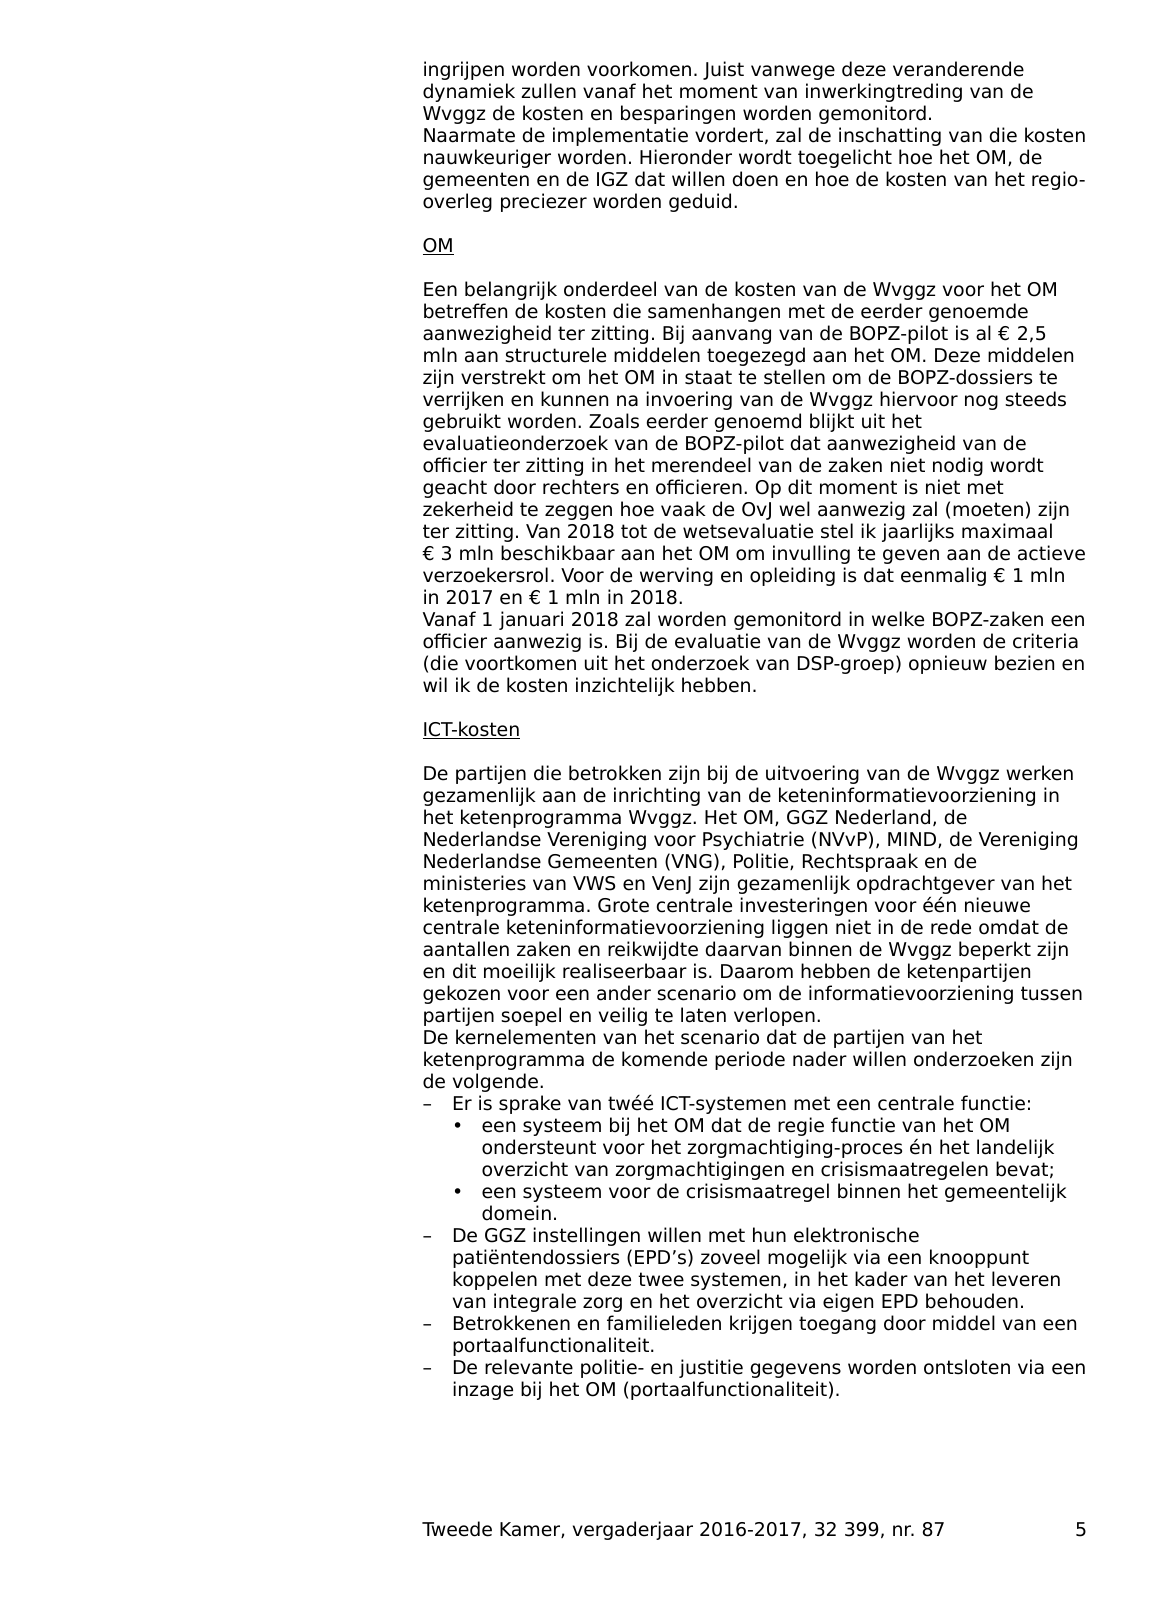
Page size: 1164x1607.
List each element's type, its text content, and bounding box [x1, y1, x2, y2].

text • een systeem bij het OM dat de regie functie van het OM ondersteunt voor het zorgmachtiging-proces én het landelijk overzicht van zorgmachtigingen en crisismaatregelen bevat; [452, 1115, 1087, 1181]
text Een belangrijk onderdeel van de kosten van de Wvggz voor het OM betreffen de kosten die samenhangen met de eerder genoemde aanwezigheid ter zitting. Bij aanvang van de BOPZ-pilot is al € 2,5 mln aan structurele middelen toegezegd aan het OM. Deze middelen zijn verstrekt om het OM in staat te stellen om de BOPZ-dossiers te verrijken en kunnen na invoering van de Wvggz hiervoor nog steeds gebruikt worden. Zoals eerder genoemd blijkt uit het evaluatieonderzoek van de BOPZ-pilot dat aanwezigheid van de officier ter zitting in het merendeel van de zaken niet nodig wordt geacht door rechters en officieren. Op dit moment is niet met zekerheid te zeggen hoe vaak de OvJ wel aanwezig zal (moeten) zijn ter zitting. Van 2018 tot de wetsevaluatie stel ik jaarlijks maximaal € 3 mln beschikbaar aan het OM om invulling te geven aan de actieve verzoekersrol. Voor de werving en opleiding is dat eenmalig € 1 mln in 2017 en € 1 mln in 2018. [422, 279, 1087, 609]
text – Er is sprake van twéé ICT-systemen met een centrale functie: [422, 1093, 1087, 1115]
text – De relevante politie- en justitie gegevens worden ontsloten via een inzage bij het OM (portaalfunctionaliteit). [422, 1357, 1087, 1401]
text – Betrokkenen en familieleden krijgen toegang door middel van een portaalfunctionaliteit. [422, 1313, 1087, 1357]
text De partijen die betrokken zijn bij de uitvoering van de Wvggz werken gezamenlijk aan de inrichting van de keteninformatievoorziening in het ketenprogramma Wvggz. Het OM, GGZ Nederland, de Nederlandse Vereniging voor Psychiatrie (NVvP), MIND, de Vereniging Nederlandse Gemeenten (VNG), Politie, Rechtspraak en de ministeries van VWS en VenJ zijn gezamenlijk opdrachtgever van het ketenprogramma. Grote centrale investeringen voor één nieuwe centrale keteninformatievoorziening liggen niet in de rede omdat de aantallen zaken en reikwijdte daarvan binnen de Wvggz beperkt zijn en dit moeilijk realiseerbaar is. Daarom hebben de ketenpartijen gekozen voor een ander scenario om de informatievoorziening tussen partijen soepel en veilig te laten verlopen. [422, 763, 1087, 1027]
text – De GGZ instellingen willen met hun elektronische patiëntendossiers (EPD’s) zoveel mogelijk via een knooppunt koppelen met deze twee systemen, in het kader van het leveren van integrale zorg en het overzicht via eigen EPD behouden. [422, 1225, 1087, 1313]
text • een systeem voor de crisismaatregel binnen het gemeentelijk domein. [452, 1181, 1087, 1225]
subtitle OM [422, 235, 1087, 257]
text ingrijpen worden voorkomen. Juist vanwege deze veranderende dynamiek zullen vanaf het moment van inwerkingtreding van de Wvggz de kosten en besparingen worden gemonitord. [422, 59, 1087, 125]
text De kernelementen van het scenario dat de partijen van het ketenprogramma de komende periode nader willen onderzoeken zijn de volgende. [422, 1027, 1087, 1093]
subtitle ICT-kosten [422, 719, 1087, 741]
text Naarmate de implementatie vordert, zal de inschatting van die kosten nauwkeuriger worden. Hieronder wordt toegelicht hoe het OM, de gemeenten en de IGZ dat willen doen en hoe de kosten van het regio-overleg preciezer worden geduid. [422, 125, 1087, 213]
text Vanaf 1 januari 2018 zal worden gemonitord in welke BOPZ-zaken een officier aanwezig is. Bij de evaluatie van de Wvggz worden de criteria (die voortkomen uit het onderzoek van DSP-groep) opnieuw bezien en wil ik de kosten inzichtelijk hebben. [422, 609, 1087, 697]
